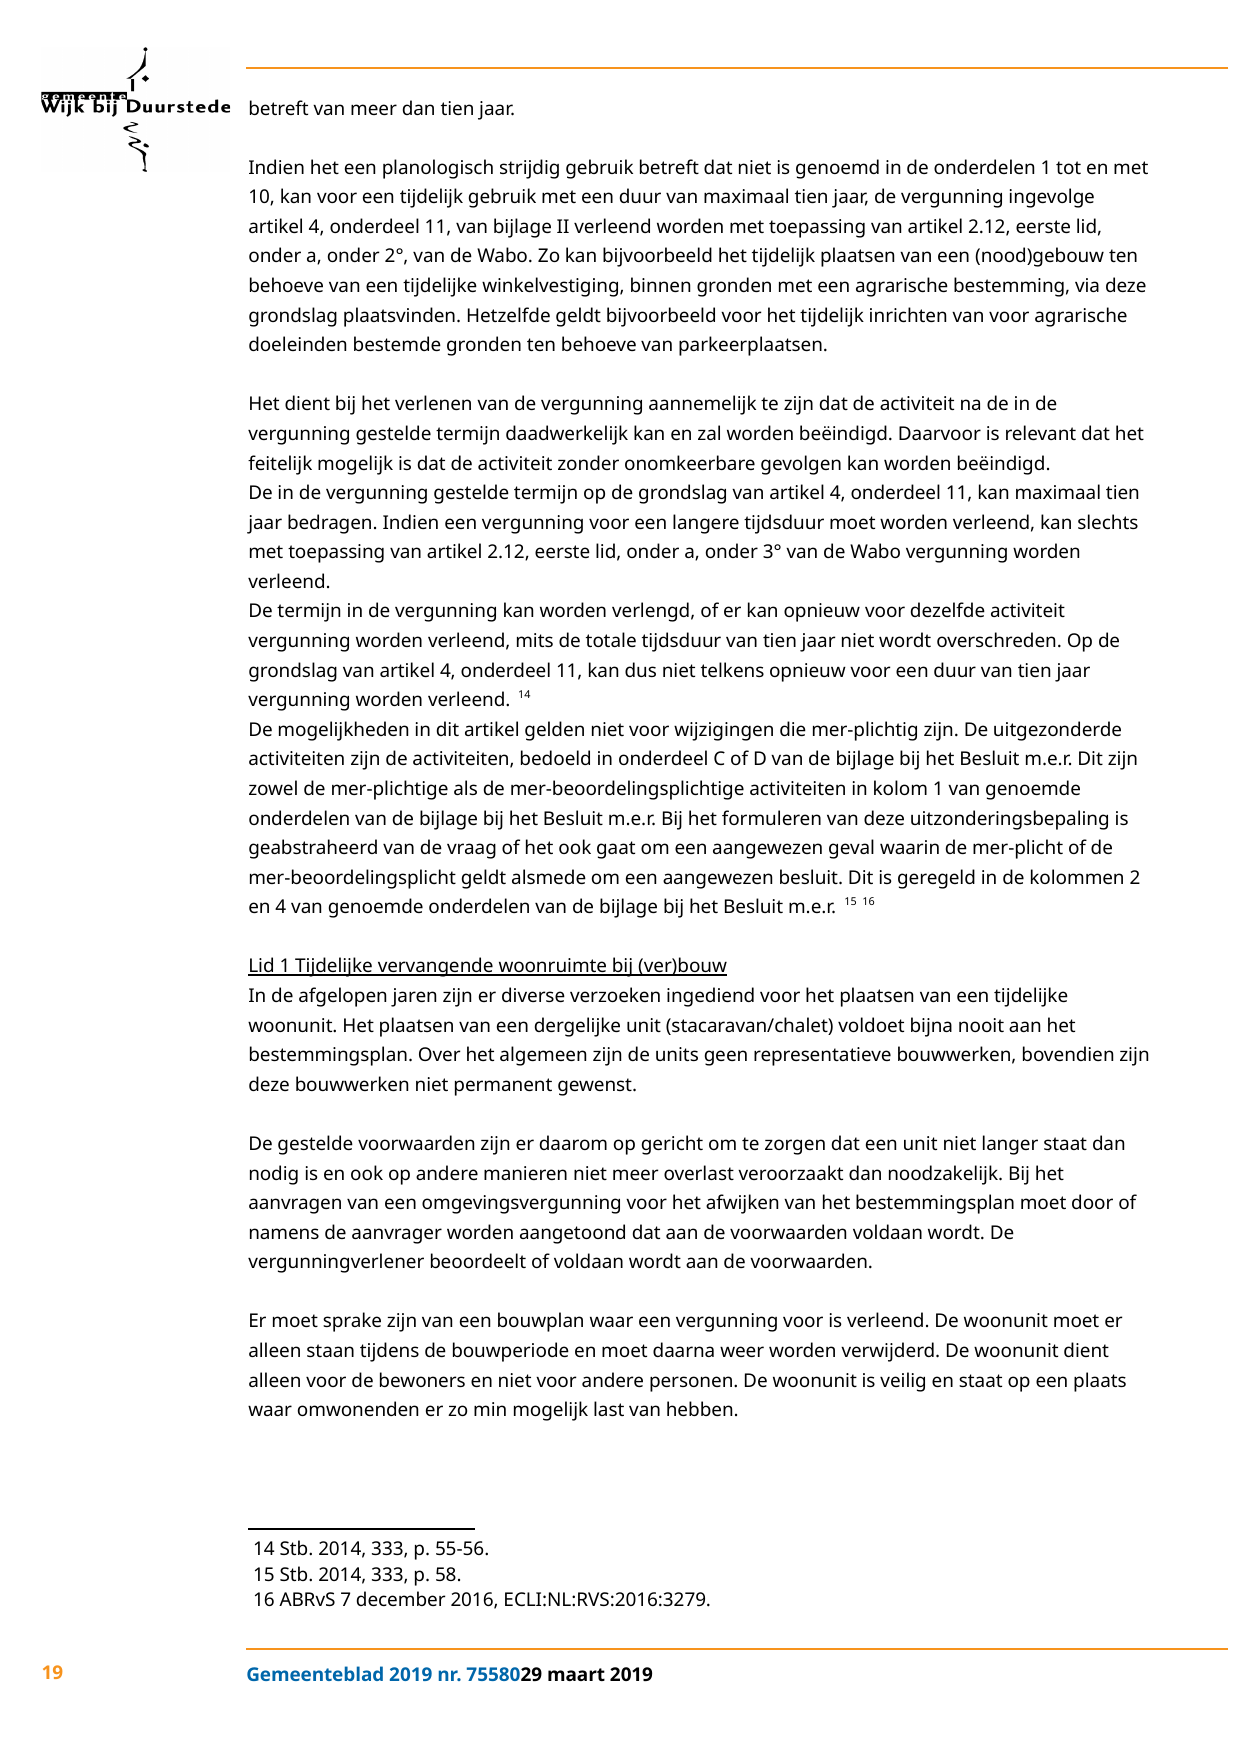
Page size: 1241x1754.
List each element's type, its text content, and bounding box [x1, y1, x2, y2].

text Stb. 2014, 333, p. 58. [248, 1561, 1152, 1586]
text Er moet sprake zijn van een bouwplan waar een vergunning voor is verleend. De woonunit moet er alleen staan tijdens de bouwperiode en moet daarna weer worden verwijderd. De woonunit dient alleen voor de bewoners en niet voor andere personen. De woonunit is veilig en staat op een plaats waar omwonenden er zo min mogelijk last van hebben. [248, 1308, 1152, 1422]
text Indien het een planologisch strijdig gebruik betreft dat niet is genoemd in de onderdelen 1 tot en met 10, kan voor een tijdelijk gebruik met een duur van maximaal tien jaar, de vergunning ingevolge artikel 4, onderdeel 11, van bijlage II verleend worden met toepassing van artikel 2.12, eerste lid, onder a, onder 2°, van de Wabo. Zo kan bijvoorbeeld het tijdelijk plaatsen van een (nood)gebouw ten behoeve van een tijdelijke winkelvestiging, binnen gronden met een agrarische bestemming, via deze grondslag plaatsvinden. Hetzelfde geldt bijvoorbeeld voor het tijdelijk inrichten van voor agrarische doeleinden bestemde gronden ten behoeve van parkeerplaatsen. [248, 154, 1152, 357]
text In de afgelopen jaren zijn er diverse verzoeken ingediend voor het plaatsen van een tijdelijke woonunit. Het plaatsen van een dergelijke unit (stacaravan/chalet) voldoet bijna nooit aan het bestemmingsplan. Over het algemeen zijn de units geen representatieve bouwwerken, bovendien zijn deze bouwwerken niet permanent gewenst. [248, 982, 1152, 1097]
text Het dient bij het verlenen van de vergunning aannemelijk te zijn dat de activiteit na de in de vergunning gestelde termijn daadwerkelijk kan en zal worden beëindigd. Daarvoor is relevant dat het feitelijk mogelijk is dat de activiteit zonder onomkeerbare gevolgen kan worden beëindigd. [248, 391, 1152, 476]
picture [41, 47, 231, 172]
text Stb. 2014, 333, p. 55-56. [248, 1535, 1152, 1561]
text De termijn in de vergunning kan worden verlengd, of er kan opnieuw voor dezelfde activiteit vergunning worden verleend, mits de totale tijdsduur van tien jaar niet wordt overschreden. Op de grondslag van artikel 4, onderdeel 11, kan dus niet telkens opnieuw voor een duur van tien jaar vergunning worden verleend. [248, 598, 1152, 712]
text ABRvS 7 december 2016, ECLI:NL:RVS:2016:3279. [248, 1586, 1152, 1612]
text Lid 1 Tijdelijke vervangende woonruimte bij (ver)bouw [248, 953, 1152, 978]
text betreft van meer dan tien jaar. [248, 95, 1152, 121]
text De in de vergunning gestelde termijn op de grondslag van artikel 4, onderdeel 11, kan maximaal tien jaar bedragen. Indien een vergunning voor een langere tijdsduur moet worden verleend, kan slechts met toepassing van artikel 2.12, eerste lid, onder a, onder 3° van de Wabo vergunning worden verleend. [248, 479, 1152, 594]
text De mogelijkheden in dit artikel gelden niet voor wijzigingen die mer-plichtig zijn. De uitgezonderde activiteiten zijn de activiteiten, bedoeld in onderdeel C of D van de bijlage bij het Besluit m.e.r. Dit zijn zowel de mer-plichtige als de mer-beoordelingsplichtige activiteiten in kolom 1 van genoemde onderdelen van de bijlage bij het Besluit m.e.r. Bij het formuleren van deze uitzonderingsbepaling is geabstraheerd van de vraag of het ook gaat om een aangewezen geval waarin de mer-plicht of de mer-beoordelingsplicht geldt alsmede om een aangewezen besluit. Dit is geregeld in de kolommen 2 en 4 van genoemde onderdelen van de bijlage bij het Besluit m.e.r. [248, 716, 1152, 919]
text De gestelde voorwaarden zijn er daarom op gericht om te zorgen dat een unit niet langer staat dan nodig is en ook op andere manieren niet meer overlast veroorzaakt dan noodzakelijk. Bij het aanvragen van een omgevingsvergunning voor het afwijken van het bestemmingsplan moet door of namens de aanvrager worden aangetoond dat aan de voorwaarden voldaan wordt. De vergunningverlener beoordeelt of voldaan wordt aan de voorwaarden. [248, 1130, 1152, 1274]
